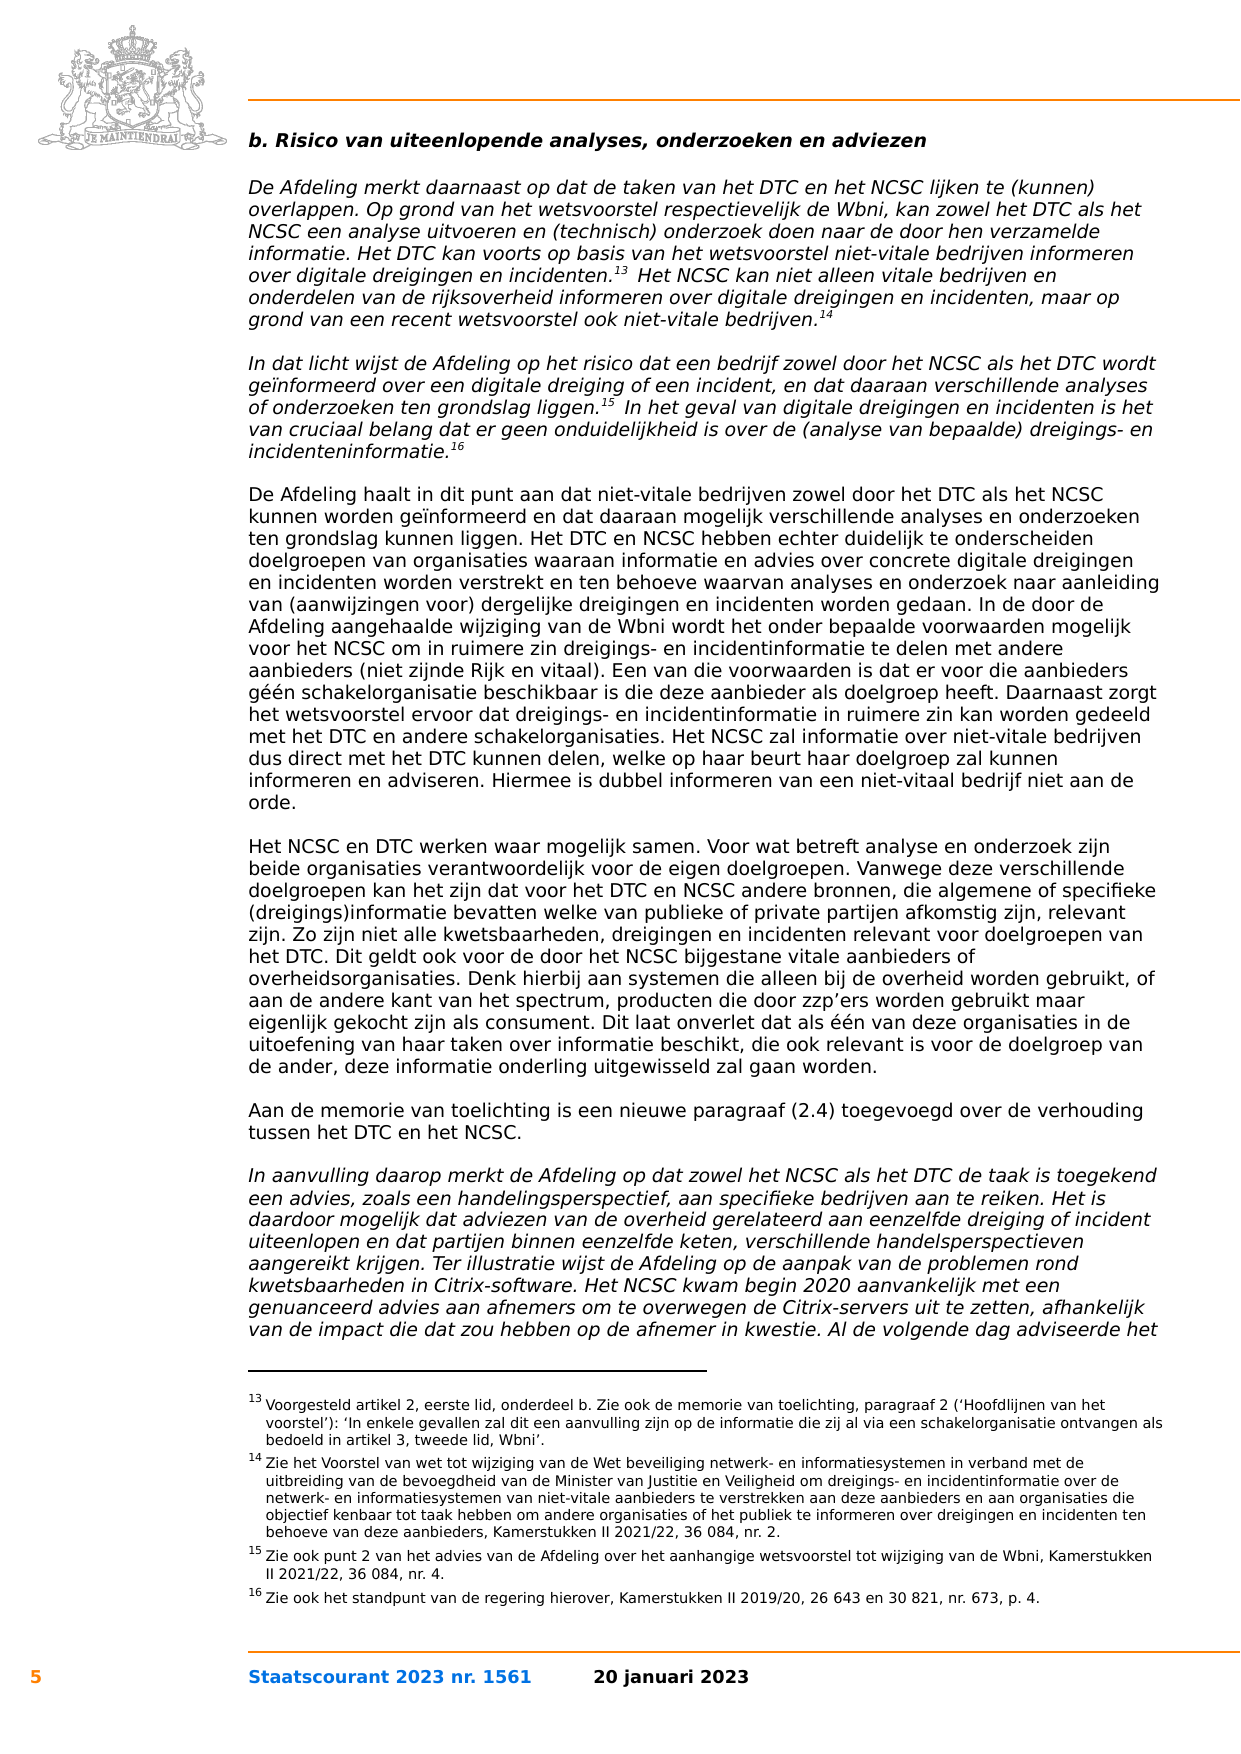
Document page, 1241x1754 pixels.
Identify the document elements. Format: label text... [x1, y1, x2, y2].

text In dat licht wijst de Afdeling op het risico dat een bedrijf zowel door het NCSC als het DTC wordt geïnformeerd over een digitale dreiging of een incident, en dat daaraan verschillende analyses of onderzoeken ten grondslag liggen. In het geval van digitale dreigingen en incidenten is het van cruciaal belang dat er geen onduidelijkheid is over de (analyse van bepaalde) dreigings- en incidenteninformatie. [248, 353, 1163, 462]
text De Afdeling haalt in dit punt aan dat niet-vitale bedrijven zowel door het DTC als het NCSC kunnen worden geïnformeerd en dat daaraan mogelijk verschillende analyses en onderzoeken ten grondslag kunnen liggen. Het DTC en NCSC hebben echter duidelijk te onderscheiden doelgroepen van organisaties waaraan informatie en advies over concrete digitale dreigingen en incidenten worden verstrekt en ten behoeve waarvan analyses en onderzoek naar aanleiding van (aanwijzingen voor) dergelijke dreigingen en incidenten worden gedaan. In de door de Afdeling aangehaalde wijziging van de Wbni wordt het onder bepaalde voorwaarden mogelijk voor het NCSC om in ruimere zin dreigings- en incidentinformatie te delen met andere aanbieders (niet zijnde Rijk en vitaal). Een van die voorwaarden is dat er voor die aanbieders géén schakelorganisatie beschikbaar is die deze aanbieder als doelgroep heeft. Daarnaast zorgt het wetsvoorstel ervoor dat dreigings- en incidentinformatie in ruimere zin kan worden gedeeld met het DTC en andere schakelorganisaties. Het NCSC zal informatie over niet-vitale bedrijven dus direct met het DTC kunnen delen, welke op haar beurt haar doelgroep zal kunnen informeren en adviseren. Hiermee is dubbel informeren van een niet-vitaal bedrijf niet aan de orde. [248, 484, 1163, 814]
text Aan de memorie van toelichting is een nieuwe paragraaf (2.4) toegevoegd over de verhouding tussen het DTC en het NCSC. [248, 1099, 1163, 1143]
picture [38, 25, 227, 150]
text Zie ook het standpunt van de regering hierover, Kamerstukken II 2019/20, 26 643 en 30 821, nr. 673, p. 4. [248, 1586, 1163, 1608]
text De Afdeling merkt daarnaast op dat de taken van het DTC en het NCSC lijken te (kunnen) overlappen. Op grond van het wetsvoorstel respectievelijk de Wbni, kan zowel het DTC als het NCSC een analyse uitvoeren en (technisch) onderzoek doen naar de door hen verzamelde informatie. Het DTC kan voorts op basis van het wetsvoorstel niet-vitale bedrijven informeren over digitale dreigingen en incidenten. Het NCSC kan niet alleen vitale bedrijven en onderdelen van de rijksoverheid informeren over digitale dreigingen en incidenten, maar op grond van een recent wetsvoorstel ook niet-vitale bedrijven. [248, 177, 1163, 331]
text Zie het Voorstel van wet tot wijziging van de Wet beveiliging netwerk- en informatiesystemen in verband met de uitbreiding van de bevoegdheid van de Minister van Justitie en Veiligheid om dreigings- en incidentinformatie over de netwerk- en informatiesystemen van niet-vitale aanbieders te verstrekken aan deze aanbieders en aan organisaties die objectief kenbaar tot taak hebben om andere organisaties of het publiek te informeren over dreigingen en incidenten ten behoeve van deze aanbieders, Kamerstukken II 2021/22, 36 084, nr. 2. [248, 1451, 1163, 1541]
text Voorgesteld artikel 2, eerste lid, onderdeel b. Zie ook de memorie van toelichting, paragraaf 2 (‘Hoofdlijnen van het voorstel’): ‘In enkele gevallen zal dit een aanvulling zijn op de informatie die zij al via een schakelorganisatie ontvangen als bedoeld in artikel 3, tweede lid, Wbni’. [248, 1393, 1163, 1448]
text Zie ook punt 2 van het advies van de Afdeling over het aanhangige wetsvoorstel tot wijziging van de Wbni, Kamerstukken II 2021/22, 36 084, nr. 4. [248, 1544, 1163, 1583]
text In aanvulling daarop merkt de Afdeling op dat zowel het NCSC als het DTC de taak is toegekend een advies, zoals een handelingsperspectief, aan specifieke bedrijven aan te reiken. Het is daardoor mogelijk dat adviezen van de overheid gerelateerd aan eenzelfde dreiging of incident uiteenlopen en dat partijen binnen eenzelfde keten, verschillende handelsperspectieven aangereikt krijgen. Ter illustratie wijst de Afdeling op de aanpak van de problemen rond kwetsbaarheden in Citrix-software. Het NCSC kwam begin 2020 aanvankelijk met een genuanceerd advies aan afnemers om te overwegen de Citrix-servers uit te zetten, afhankelijk van de impact die dat zou hebben op de afnemer in kwestie. Al de volgende dag adviseerde het [248, 1165, 1163, 1341]
text Het NCSC en DTC werken waar mogelijk samen. Voor wat betreft analyse en onderzoek zijn beide organisaties verantwoordelijk voor de eigen doelgroepen. Vanwege deze verschillende doelgroepen kan het zijn dat voor het DTC en NCSC andere bronnen, die algemene of specifieke (dreigings)informatie bevatten welke van publieke of private partijen afkomstig zijn, relevant zijn. Zo zijn niet alle kwetsbaarheden, dreigingen en incidenten relevant voor doelgroepen van het DTC. Dit geldt ook voor de door het NCSC bijgestane vitale aanbieders of overheidsorganisaties. Denk hierbij aan systemen die alleen bij de overheid worden gebruikt, of aan de andere kant van het spectrum, producten die door zzp’ers worden gebruikt maar eigenlijk gekocht zijn als consument. Dit laat onverlet dat als één van deze organisaties in de uitoefening van haar taken over informatie beschikt, die ook relevant is voor de doelgroep van de ander, deze informatie onderling uitgewisseld zal gaan worden. [248, 836, 1163, 1078]
subtitle b. Risico van uiteenlopende analyses, onderzoeken en adviezen [248, 130, 1163, 152]
